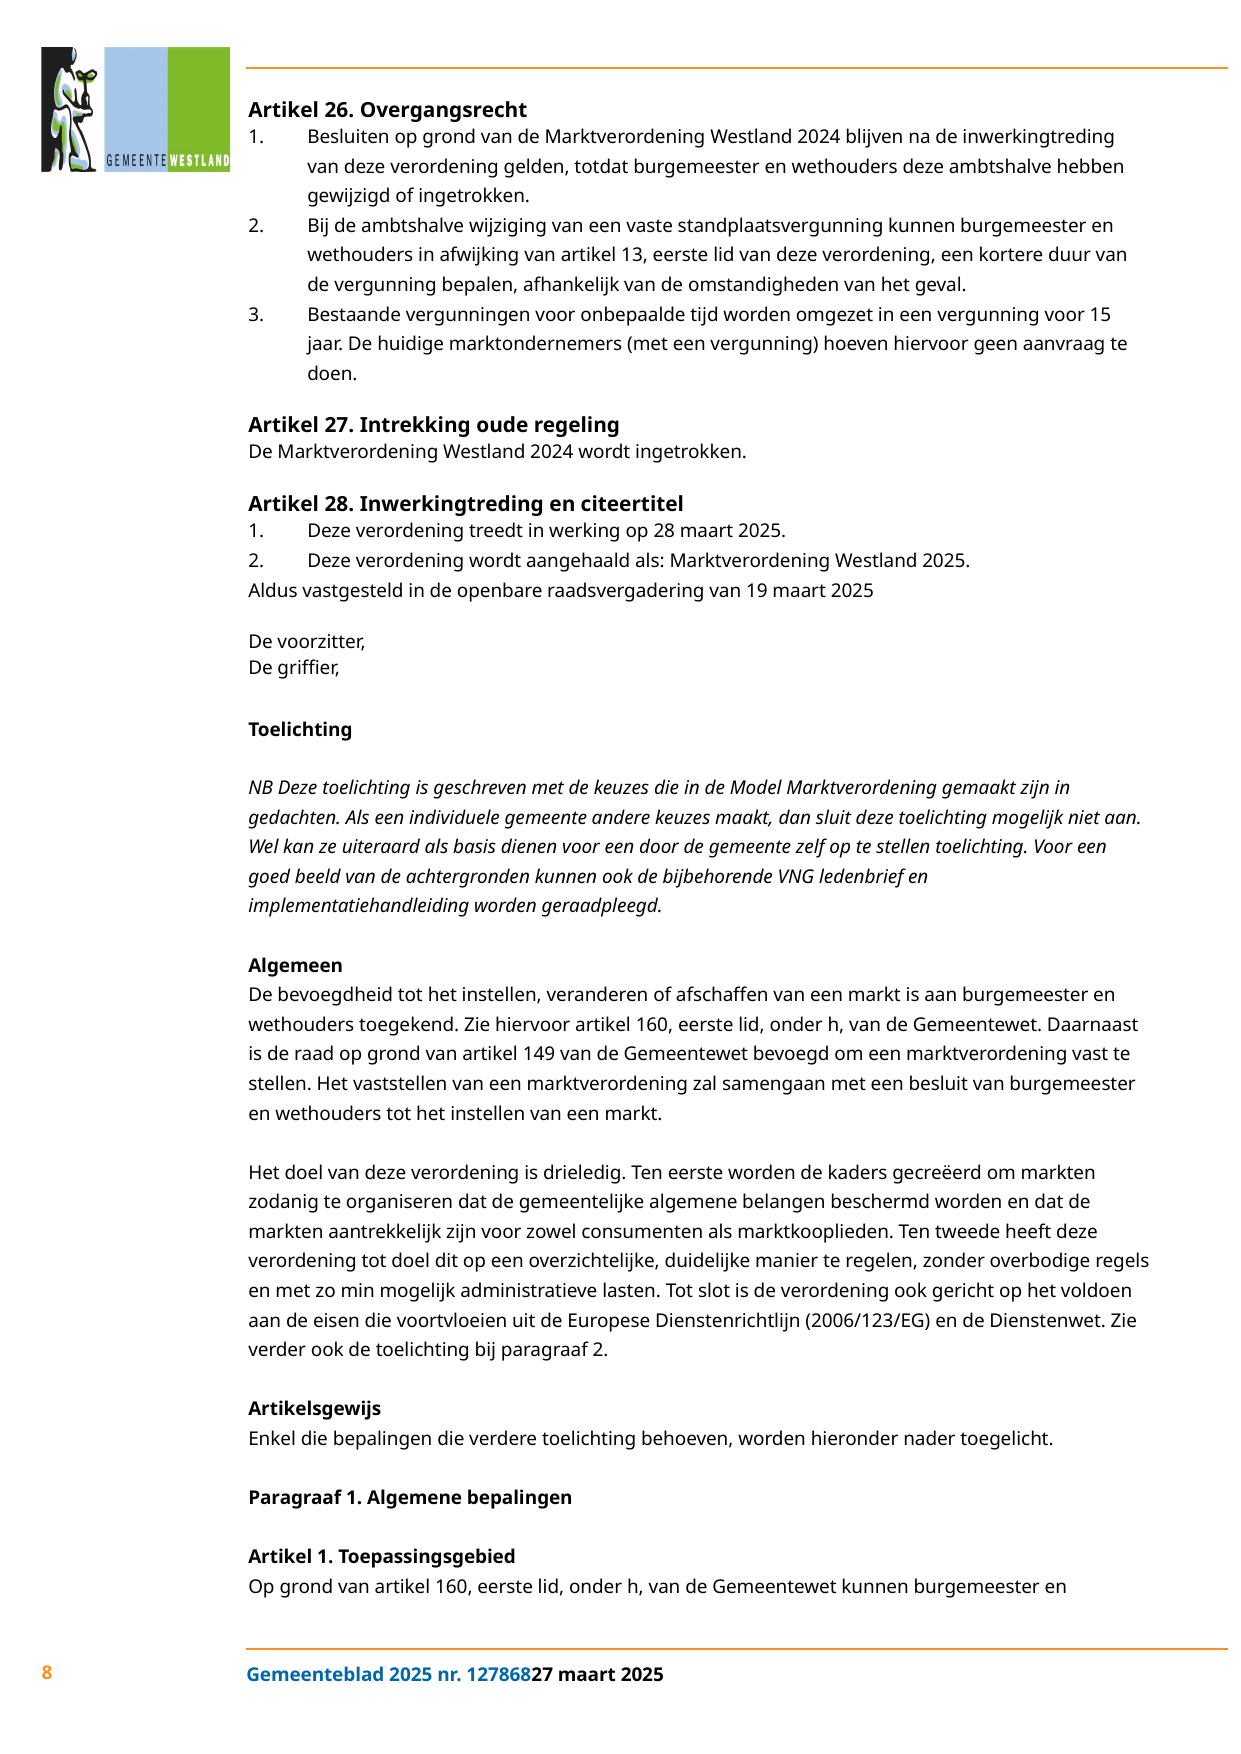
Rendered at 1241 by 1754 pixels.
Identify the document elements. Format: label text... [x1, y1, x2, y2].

text De Marktverordening Westland 2024 wordt ingetrokken. [248, 439, 1152, 464]
list Bij de ambtshalve wijziging van een vaste standplaatsvergunning kunnen burgemeester en wethouders in afwijking van artikel 13, eerste lid van deze verordening, een kortere duur van de vergunning bepalen, afhankelijk van de omstandigheden van het geval. [248, 212, 1152, 297]
text Het doel van deze verordening is drieledig. Ten eerste worden de kaders gecreëerd om markten zodanig te organiseren dat de gemeentelijke algemene belangen beschermd worden en dat de markten aantrekkelijk zijn voor zowel consumenten als marktkooplieden. Ten tweede heeft deze verordening tot doel dit op een overzichtelijke, duidelijke manier te regelen, zonder overbodige regels en met zo min mogelijk administratieve lasten. Tot slot is de verordening ook gericht op het voldoen aan de eisen die voortvloeien uit de Europese Dienstenrichtlijn (2006/123/EG) en de Dienstenwet. Zie verder ook de toelichting bij paragraaf 2. [248, 1159, 1152, 1362]
list Besluiten op grond van de Marktverordening Westland 2024 blijven na de inwerkingtreding van deze verordening gelden, totdat burgemeester en wethouders deze ambtshalve hebben gewijzigd of ingetrokken. [248, 123, 1152, 208]
list Deze verordening treedt in werking op 28 maart 2025. [248, 518, 1152, 543]
text Aldus vastgesteld in de openbare raadsvergadering van 19 maart 2025 [248, 577, 1152, 602]
text Toelichting [248, 705, 1152, 745]
picture [41, 47, 231, 172]
text Algemeen [248, 952, 1152, 977]
text Artikel 27. Intrekking oude regeling [248, 410, 1152, 439]
text Op grond van artikel 160, eerste lid, onder h, van de Gemeentewet kunnen burgemeester en [248, 1573, 1152, 1599]
list Bestaande vergunningen voor onbepaalde tijd worden omgezet in een vergunning voor 15 jaar. De huidige marktondernemers (met een vergunning) hoeven hiervoor geen aanvraag te doen. [248, 301, 1152, 386]
list Deze verordening wordt aangehaald als: Marktverordening Westland 2025. [248, 547, 1152, 573]
text Artikel 1. Toepassingsgebied [248, 1543, 1152, 1569]
text Paragraaf 1. Algemene bepalingen [248, 1484, 1152, 1510]
text De voorzitter, [248, 628, 1152, 654]
text Artikel 26. Overgangsrecht [248, 95, 1152, 123]
text NB Deze toelichting is geschreven met de keuzes die in de Model Marktverordening gemaakt zijn in gedachten. Als een individuele gemeente andere keuzes maakt, dan sluit deze toelichting mogelijk niet aan. Wel kan ze uiteraard als basis dienen voor een door de gemeente zelf op te stellen toelichting. Voor een goed beeld van de achtergronden kunnen ook de bijbehorende VNG ledenbrief en implementatiehandleiding worden geraadpleegd. [248, 774, 1152, 918]
text De bevoegdheid tot het instellen, veranderen of afschaffen van een markt is aan burgemeester en wethouders toegekend. Zie hiervoor artikel 160, eerste lid, onder h, van de Gemeentewet. Daarnaast is de raad op grond van artikel 149 van de Gemeentewet bevoegd om een marktverordening vast te stellen. Het vaststellen van een marktverordening zal samengaan met een besluit van burgemeester en wethouders tot het instellen van een markt. [248, 981, 1152, 1125]
text Artikelsgewijs [248, 1396, 1152, 1421]
text Enkel die bepalingen die verdere toelichting behoeven, worden hieronder nader toegelicht. [248, 1425, 1152, 1451]
text De griffier, [248, 654, 1152, 680]
text Artikel 28. Inwerkingtreding en citeertitel [248, 489, 1152, 518]
